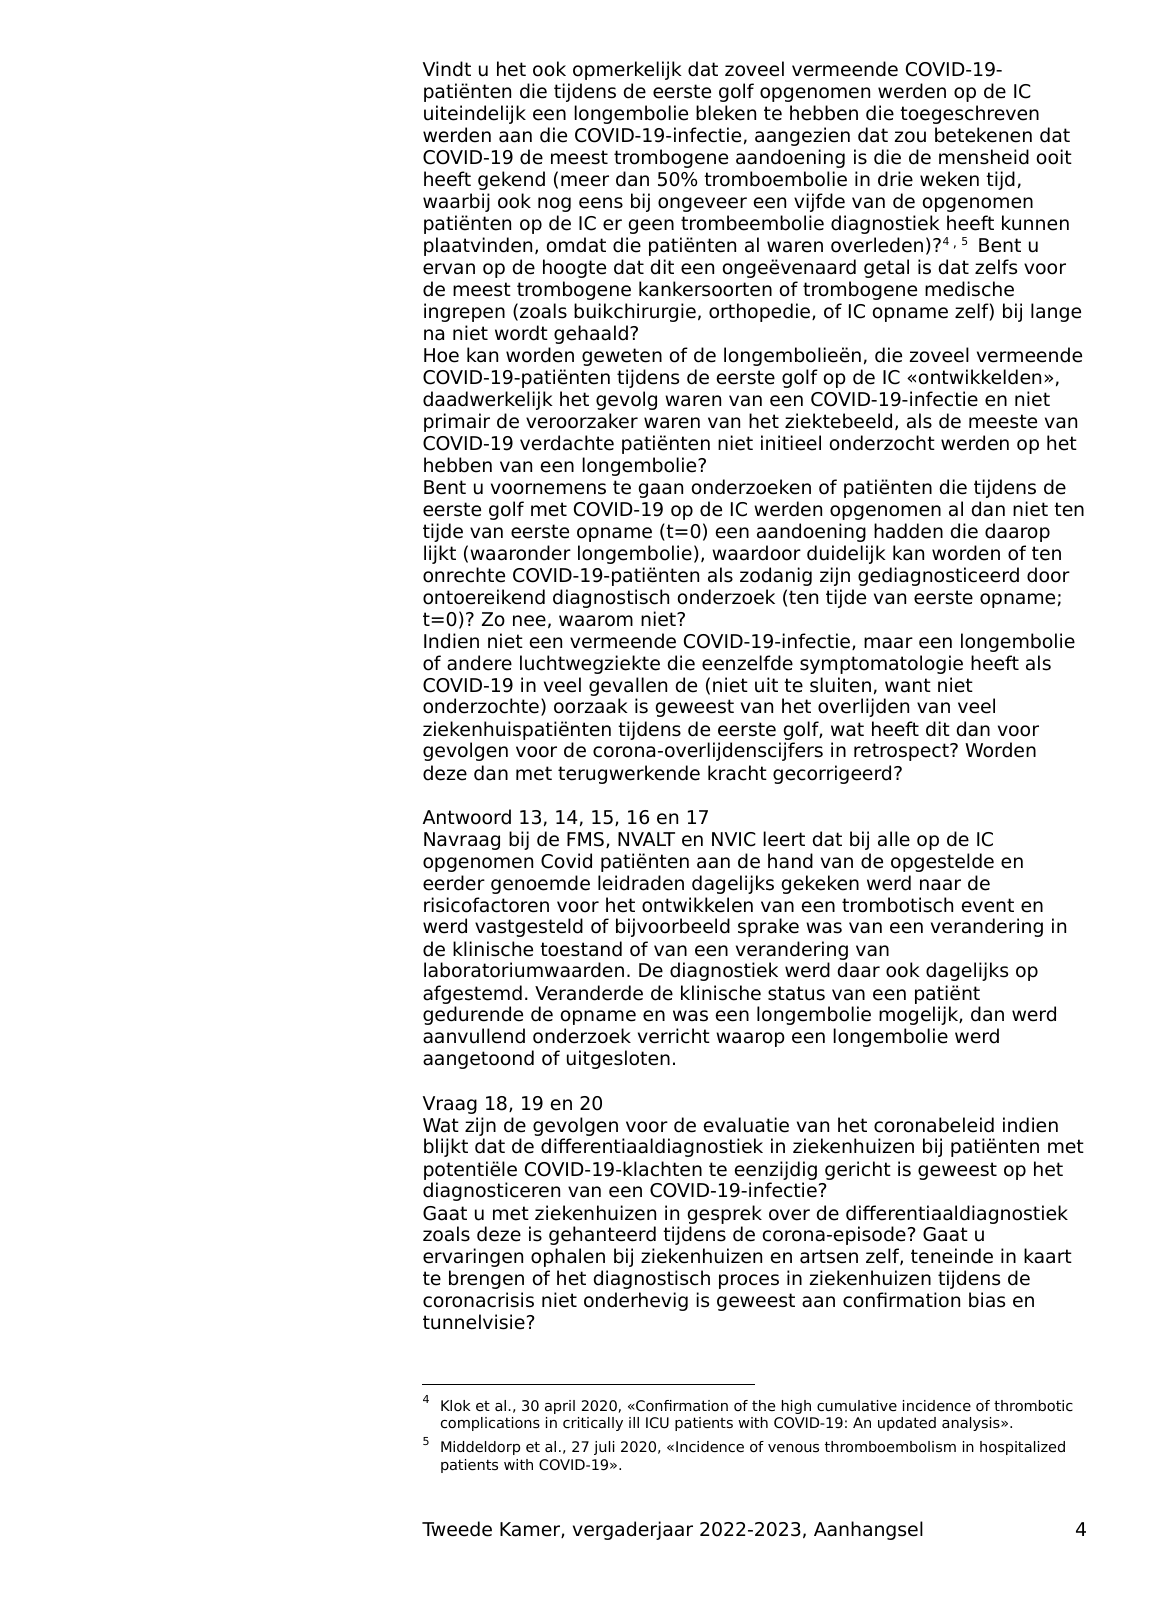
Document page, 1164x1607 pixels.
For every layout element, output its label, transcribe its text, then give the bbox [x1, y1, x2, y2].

text Hoe kan worden geweten of de longembolieën, die zoveel vermeende COVID-19-patiënten tijdens de eerste golf op de IC «ontwikkelden», daadwerkelijk het gevolg waren van een COVID-19-infectie en niet primair de veroorzaker waren van het ziektebeeld, als de meeste van COVID-19 verdachte patiënten niet initieel onderzocht werden op het hebben van een longembolie? [422, 345, 1087, 477]
text Klok et al., 30 april 2020, «Confirmation of the high cumulative incidence of thrombotic complications in critically ill ICU patients with COVID-19: An updated analysis». [422, 1393, 1087, 1432]
text Vindt u het ook opmerkelijk dat zoveel vermeende COVID-19-patiënten die tijdens de eerste golf opgenomen werden op de IC uiteindelijk een longembolie bleken te hebben die toegeschreven werden aan die COVID-19-infectie, aangezien dat zou betekenen dat COVID-19 de meest trombogene aandoening is die de mensheid ooit heeft gekend (meer dan 50% tromboembolie in drie weken tijd, waarbij ook nog eens bij ongeveer een vijfde van de opgenomen patiënten op de IC er geen trombeembolie diagnostiek heeft kunnen plaatvinden, omdat die patiënten al waren overleden)?, Bent u ervan op de hoogte dat dit een ongeëvenaard getal is dat zelfs voor de meest trombogene kankersoorten of trombogene medische ingrepen (zoals buikchirurgie, orthopedie, of IC opname zelf) bij lange na niet wordt gehaald? [422, 59, 1087, 345]
text Vraag 18, 19 en 20 [422, 1092, 1087, 1114]
text Navraag bij de FMS, NVALT en NVIC leert dat bij alle op de IC opgenomen Covid patiënten aan de hand van de opgestelde en eerder genoemde leidraden dagelijks gekeken werd naar de risicofactoren voor het ontwikkelen van een trombotisch event en werd vastgesteld of bijvoorbeeld sprake was van een verandering in de klinische toestand of van een verandering van laboratoriumwaarden. De diagnostiek werd daar ook dagelijks op afgestemd. Veranderde de klinische status van een patiënt gedurende de opname en was een longembolie mogelijk, dan werd aanvullend onderzoek verricht waarop een longembolie werd aangetoond of uitgesloten. [422, 828, 1087, 1070]
text Antwoord 13, 14, 15, 16 en 17 [422, 807, 1087, 828]
text Indien niet een vermeende COVID-19-infectie, maar een longembolie of andere luchtwegziekte die eenzelfde symptomatologie heeft als COVID-19 in veel gevallen de (niet uit te sluiten, want niet onderzochte) oorzaak is geweest van het overlijden van veel ziekenhuispatiënten tijdens de eerste golf, wat heeft dit dan voor gevolgen voor de corona-overlijdenscijfers in retrospect? Worden deze dan met terugwerkende kracht gecorrigeerd? [422, 631, 1087, 784]
text Gaat u met ziekenhuizen in gesprek over de differentiaaldiagnostiek zoals deze is gehanteerd tijdens de corona-episode? Gaat u ervaringen ophalen bij ziekenhuizen en artsen zelf, teneinde in kaart te brengen of het diagnostisch proces in ziekenhuizen tijdens de coronacrisis niet onderhevig is geweest aan confirmation bias en tunnelvisie? [422, 1202, 1087, 1334]
text Bent u voornemens te gaan onderzoeken of patiënten die tijdens de eerste golf met COVID-19 op de IC werden opgenomen al dan niet ten tijde van eerste opname (t=0) een aandoening hadden die daarop lijkt (waaronder longembolie), waardoor duidelijk kan worden of ten onrechte COVID-19-patiënten als zodanig zijn gediagnosticeerd door ontoereikend diagnostisch onderzoek (ten tijde van eerste opname; t=0)? Zo nee, waarom niet? [422, 477, 1087, 631]
text Middeldorp et al., 27 juli 2020, «Incidence of venous thromboembolism in hospitalized patients with COVID-19». [422, 1435, 1087, 1474]
text Wat zijn de gevolgen voor de evaluatie van het coronabeleid indien blijkt dat de differentiaaldiagnostiek in ziekenhuizen bij patiënten met potentiële COVID-19-klachten te eenzijdig gericht is geweest op het diagnosticeren van een COVID-19-infectie? [422, 1114, 1087, 1202]
